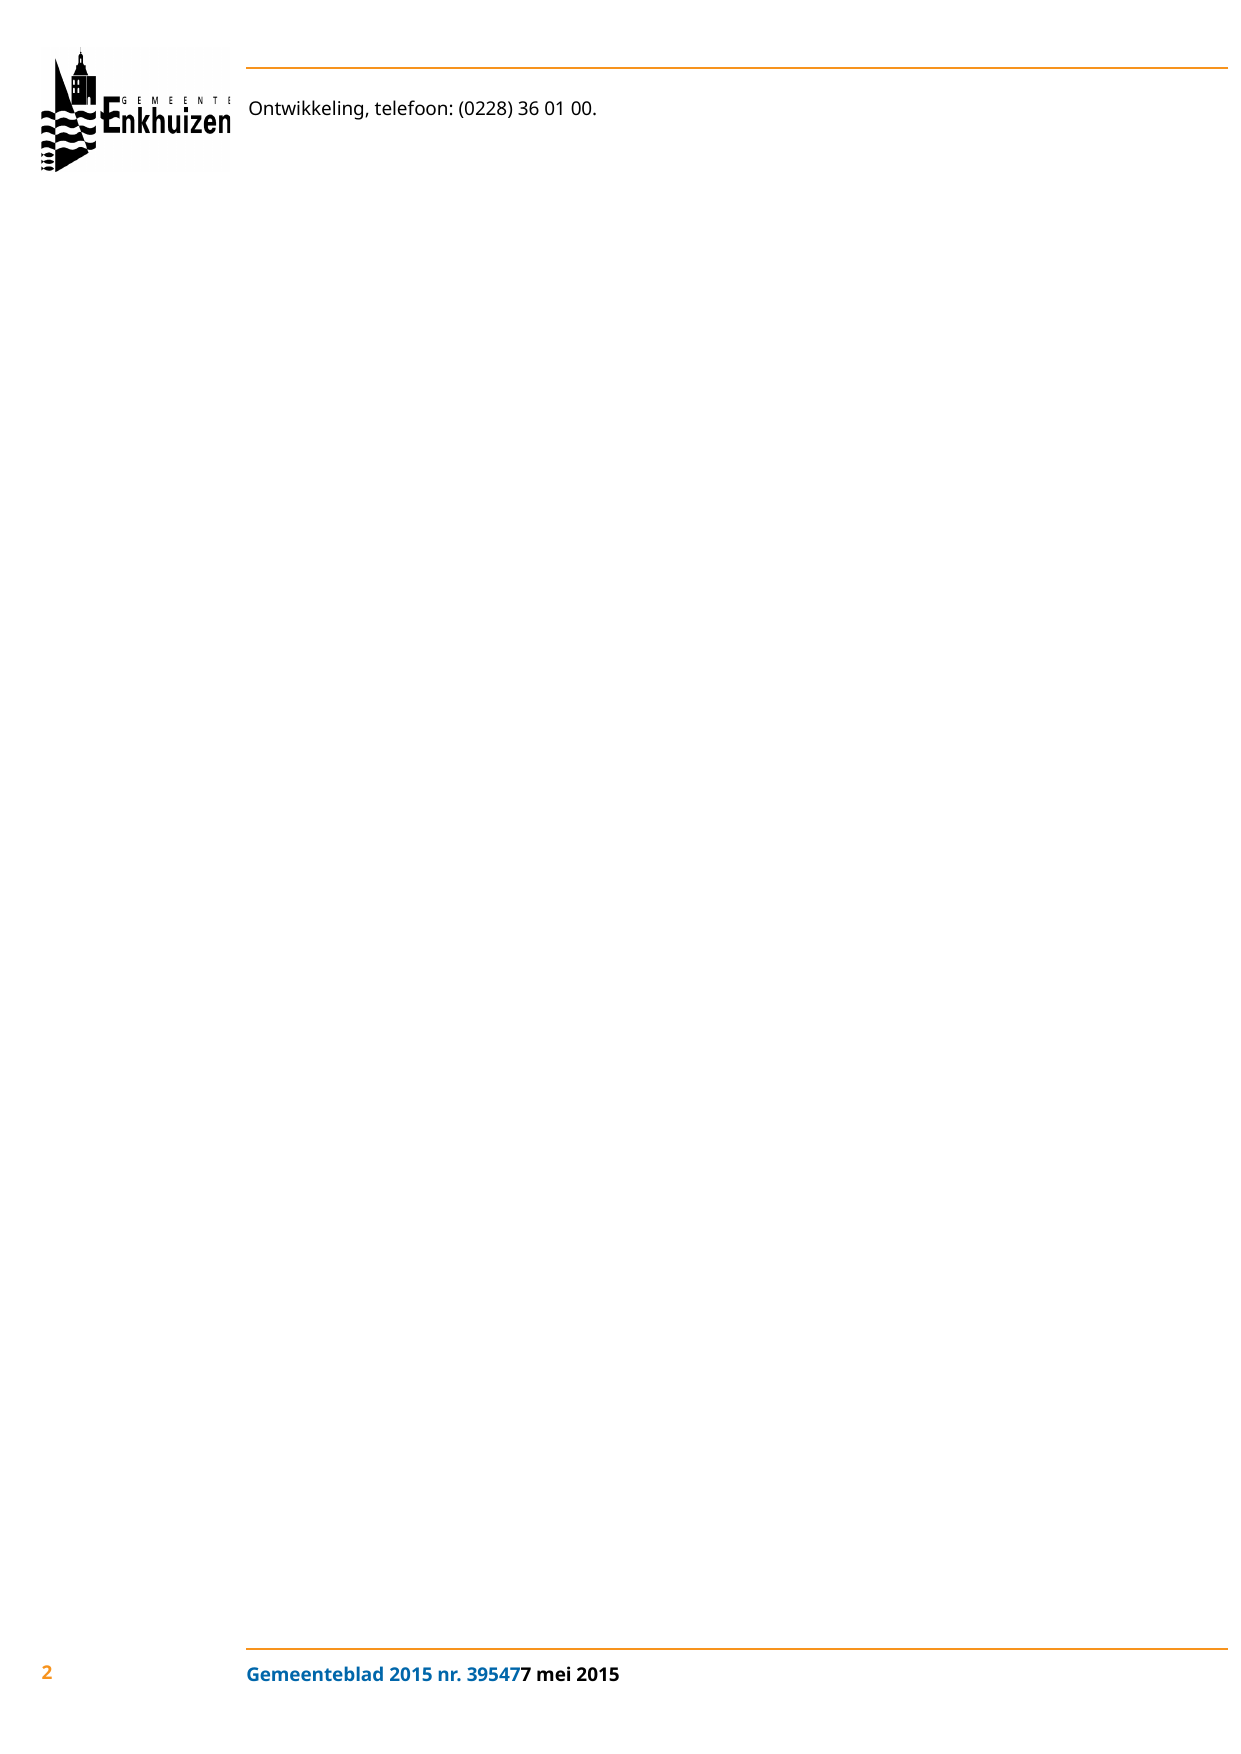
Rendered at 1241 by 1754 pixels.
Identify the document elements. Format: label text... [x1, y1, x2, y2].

text Ontwikkeling, telefoon: (0228) 36 01 00. [248, 95, 1152, 121]
picture [41, 47, 231, 172]
